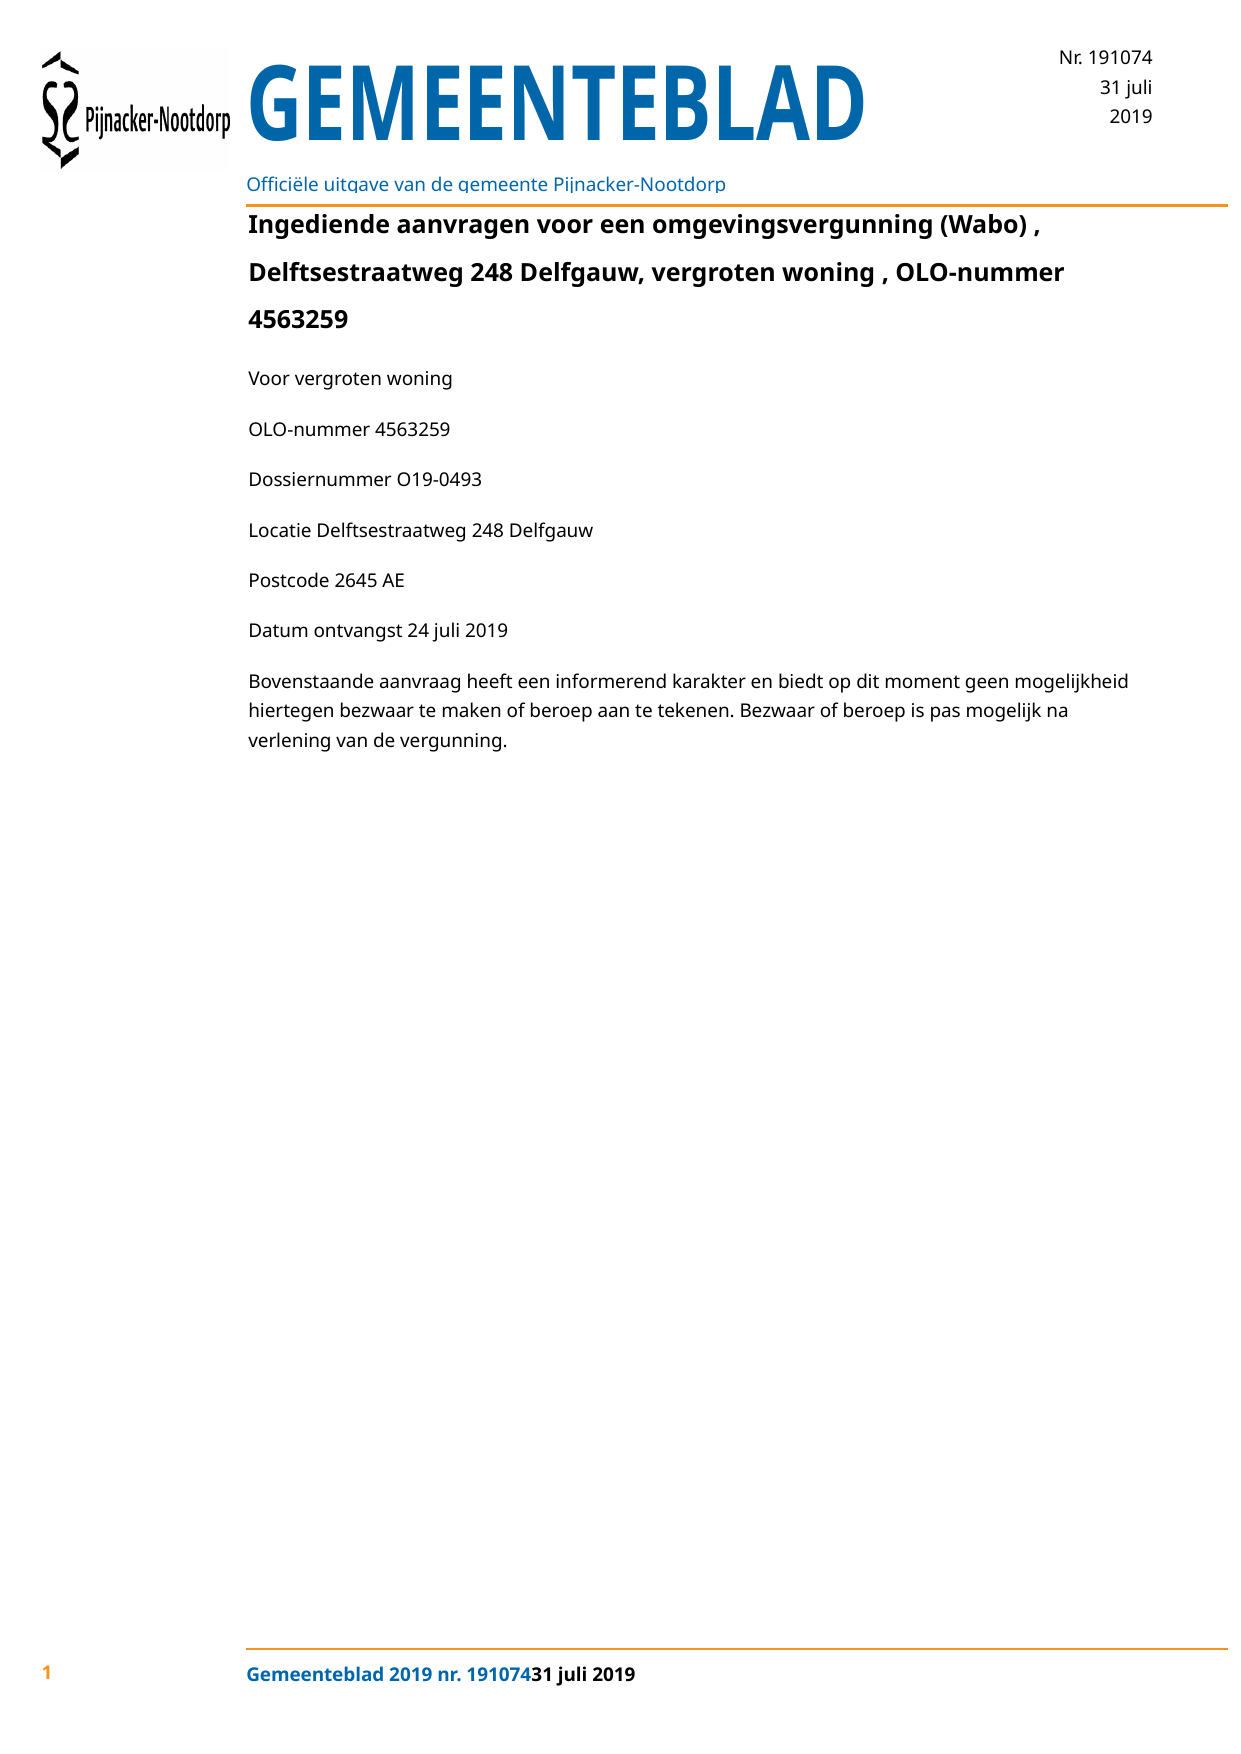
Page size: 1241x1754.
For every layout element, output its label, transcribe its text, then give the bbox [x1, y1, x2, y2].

picture [41, 47, 231, 172]
text Locatie Delftsestraatweg 248 Delfgauw [248, 517, 1152, 542]
text Voor vergroten woning [248, 366, 1152, 391]
text Bovenstaande aanvraag heeft een informerend karakter en biedt op dit moment geen mogelijkheid hiertegen bezwaar te maken of beroep aan te tekenen. Bezwaar of beroep is pas mogelijk na verlening van de vergunning. [248, 668, 1152, 753]
text OLO-nummer 4563259 [248, 416, 1152, 442]
text Dossiernummer O19-0493 [248, 466, 1152, 492]
text Postcode 2645 AE [248, 567, 1152, 593]
text Ingediende aanvragen voor een omgevingsvergunning (Wabo) , Delftsestraatweg 248 Delfgauw, vergroten woning , OLO-nummer 4563259 [248, 207, 1152, 336]
text Datum ontvangst 24 juli 2019 [248, 618, 1152, 643]
